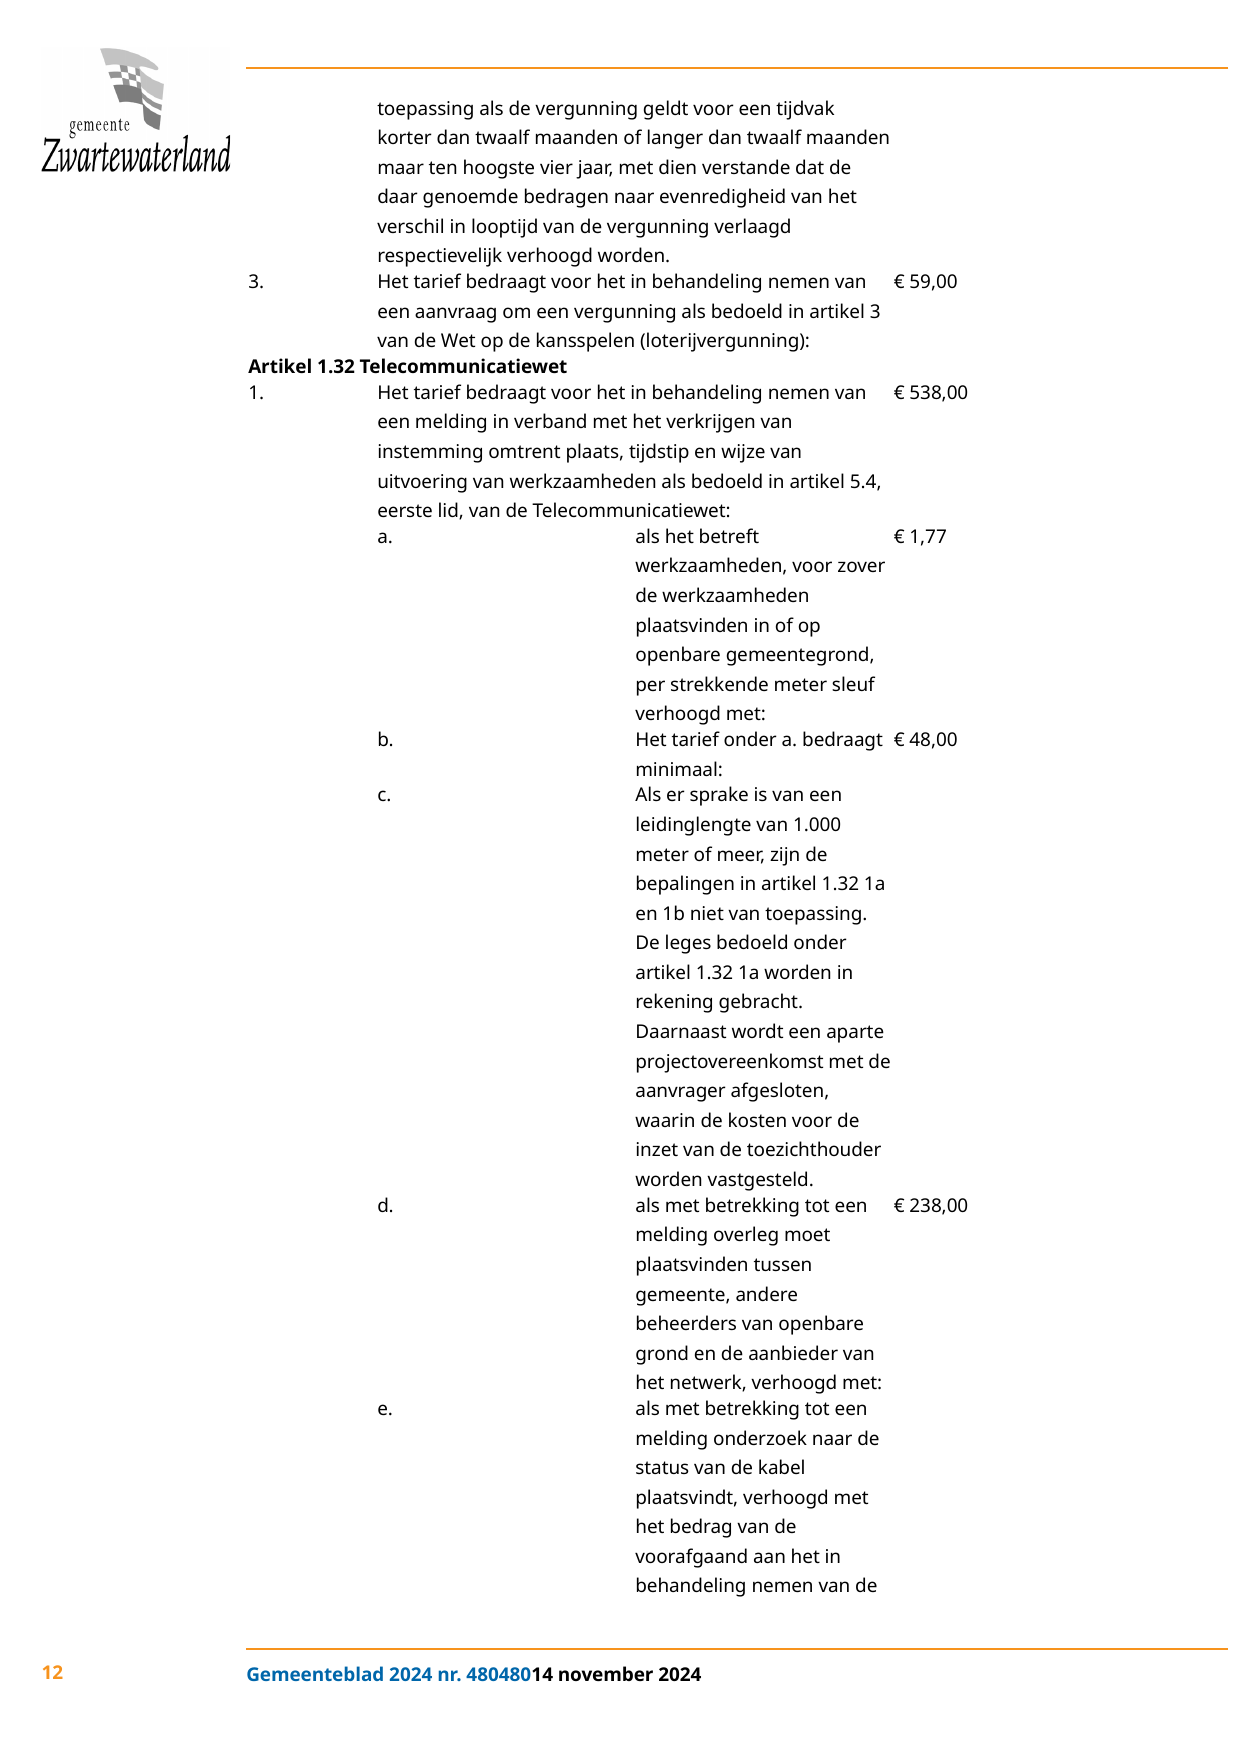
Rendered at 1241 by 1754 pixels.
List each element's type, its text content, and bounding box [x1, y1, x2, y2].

table_cell als met betrekking tot een melding onderzoek naar de status van de kabel plaatsvindt, verhoogd met het bedrag van de voorafgaand aan het in behandeling nemen van de [635, 1395, 893, 1598]
table_cell [248, 95, 377, 268]
table_cell e. [377, 1395, 635, 1598]
table_cell als met betrekking tot een melding overleg moet plaatsvinden tussen gemeente, andere beheerders van openbare grond en de aanbieder van het netwerk, verhoogd met: [635, 1192, 893, 1395]
table_cell [248, 726, 377, 782]
table_cell € 48,00 [894, 726, 1152, 782]
table_cell Het tarief bedraagt voor het in behandeling nemen van een aanvraag om een vergunning als bedoeld in artikel 3 van de Wet op de kansspelen (loterijvergunning): [377, 269, 893, 353]
table_cell c. [377, 782, 635, 1192]
table_cell [248, 1395, 377, 1598]
table_cell [894, 782, 1152, 1192]
table_cell [248, 523, 377, 726]
table_cell [248, 1192, 377, 1395]
table_cell [248, 782, 377, 1192]
table_cell d. [377, 1192, 635, 1395]
table_cell [894, 353, 1152, 379]
table_cell Het tarief bedraagt voor het in behandeling nemen van een melding in verband met het verkrijgen van instemming omtrent plaats, tijdstip en wijze van uitvoering van werkzaamheden als bedoeld in artikel 5.4, eerste lid, van de Telecommunicatiewet: [377, 379, 893, 523]
table_cell € 238,00 [894, 1192, 1152, 1395]
table_cell [894, 1395, 1152, 1598]
table_cell b. [377, 726, 635, 782]
table_cell als het betreft werkzaamheden, voor zover de werkzaamheden plaatsvinden in of op openbare gemeentegrond, per strekkende meter sleuf verhoogd met: [635, 523, 893, 726]
table_cell € 59,00 [894, 269, 1152, 353]
table_cell 1. [248, 379, 377, 523]
table_cell [894, 95, 1152, 268]
table_cell Het tarief onder a. bedraagt minimaal: [635, 726, 893, 782]
table_cell a. [377, 523, 635, 726]
table_cell Artikel 1.32 Telecommunicatiewet [248, 353, 893, 379]
table_cell € 538,00 [894, 379, 1152, 523]
table_cell Als er sprake is van een leidinglengte van 1.000 meter of meer, zijn de bepalingen in artikel 1.32 1a en 1b niet van toepassing. De leges bedoeld onder artikel 1.32 1a worden in rekening gebracht. Daarnaast wordt een aparte projectovereenkomst met de aanvrager afgesloten, waarin de kosten voor de inzet van de toezichthouder worden vastgesteld. [635, 782, 893, 1192]
picture [41, 47, 231, 172]
table_cell toepassing als de vergunning geldt voor een tijdvak korter dan twaalf maanden of langer dan twaalf maanden maar ten hoogste vier jaar, met dien verstande dat de daar genoemde bedragen naar evenredigheid van het verschil in looptijd van de vergunning verlaagd respectievelijk verhoogd worden. [377, 95, 893, 268]
table_cell 3. [248, 269, 377, 353]
table_cell € 1,77 [894, 523, 1152, 726]
